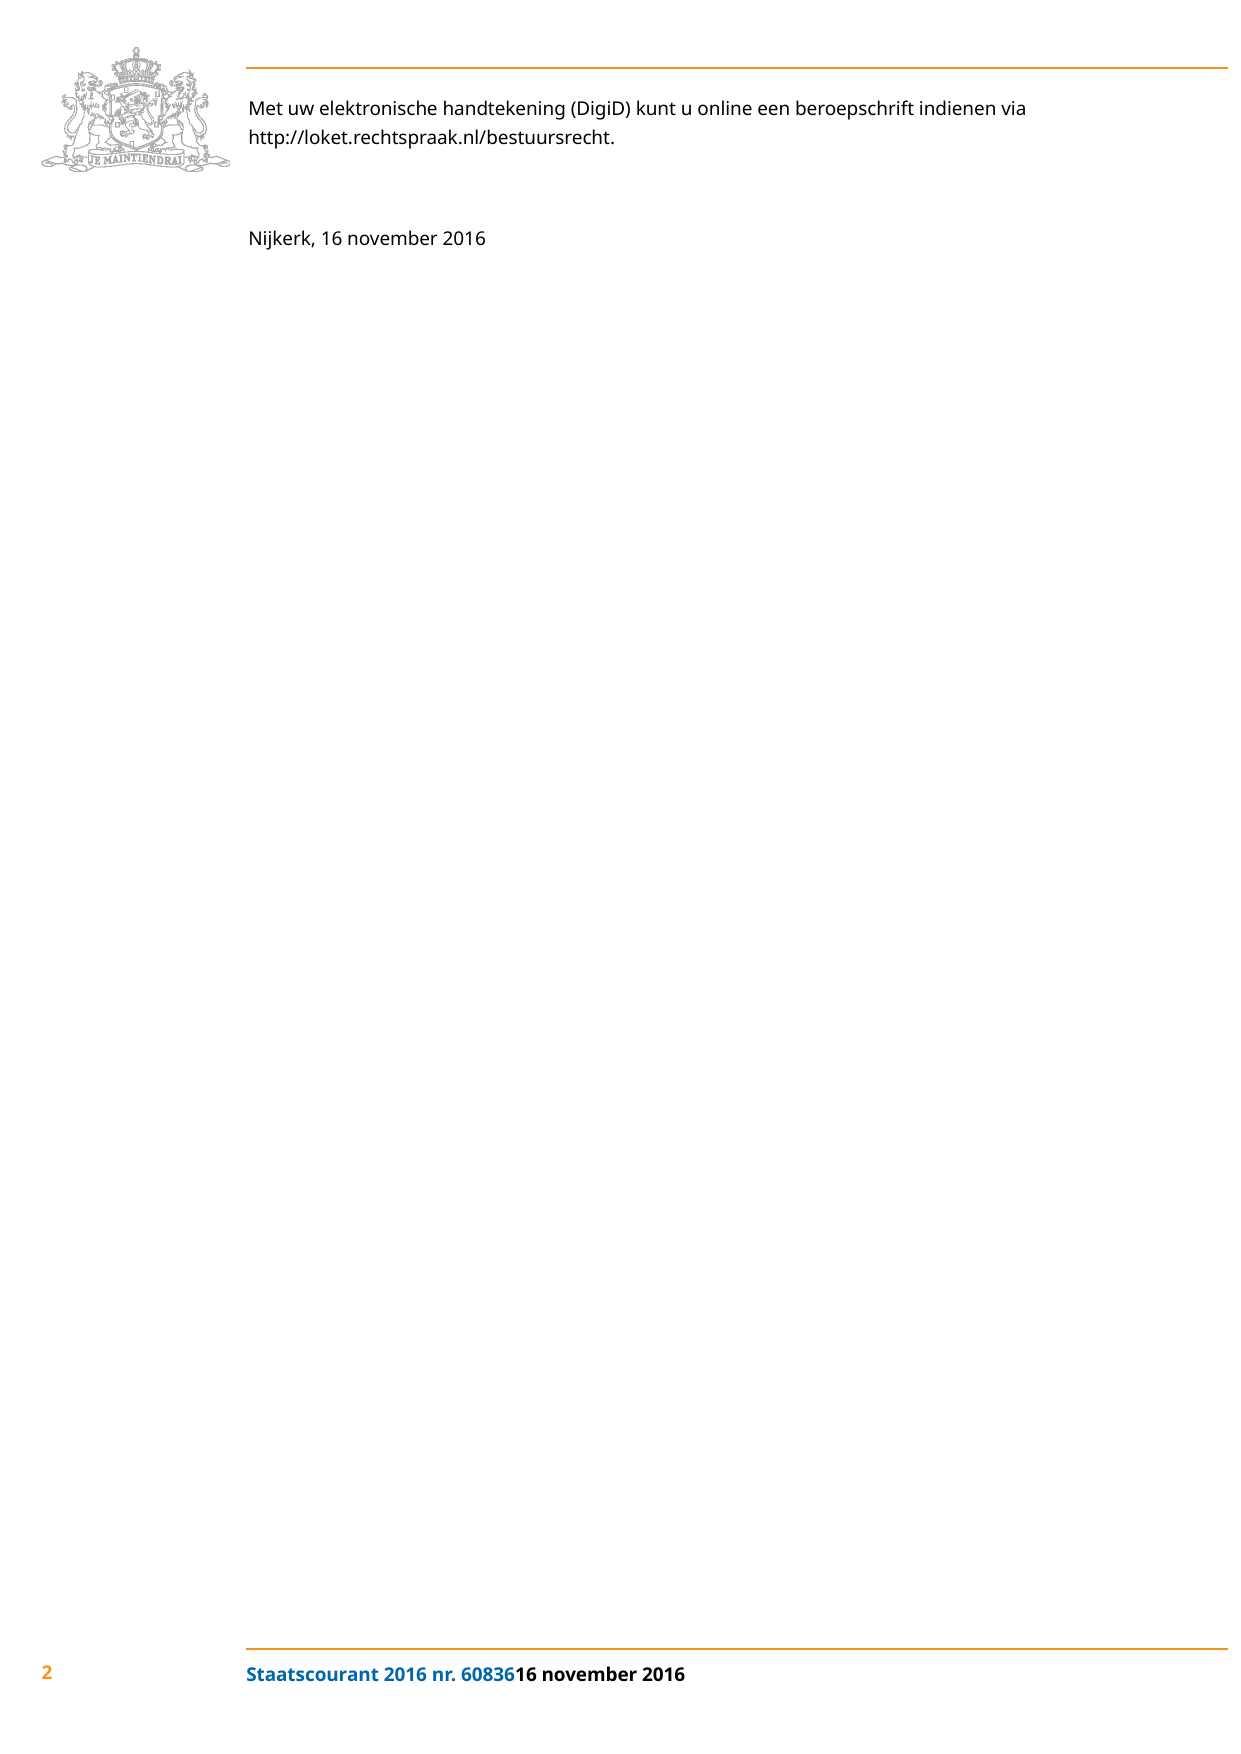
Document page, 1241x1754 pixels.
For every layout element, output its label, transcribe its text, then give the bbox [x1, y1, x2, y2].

text Nijkerk, 16 november 2016 [248, 225, 1152, 251]
picture [41, 47, 231, 172]
text Met uw elektronische handtekening (DigiD) kunt u online een beroepschrift indienen via http://loket.rechtspraak.nl/bestuursrecht. [248, 95, 1152, 150]
